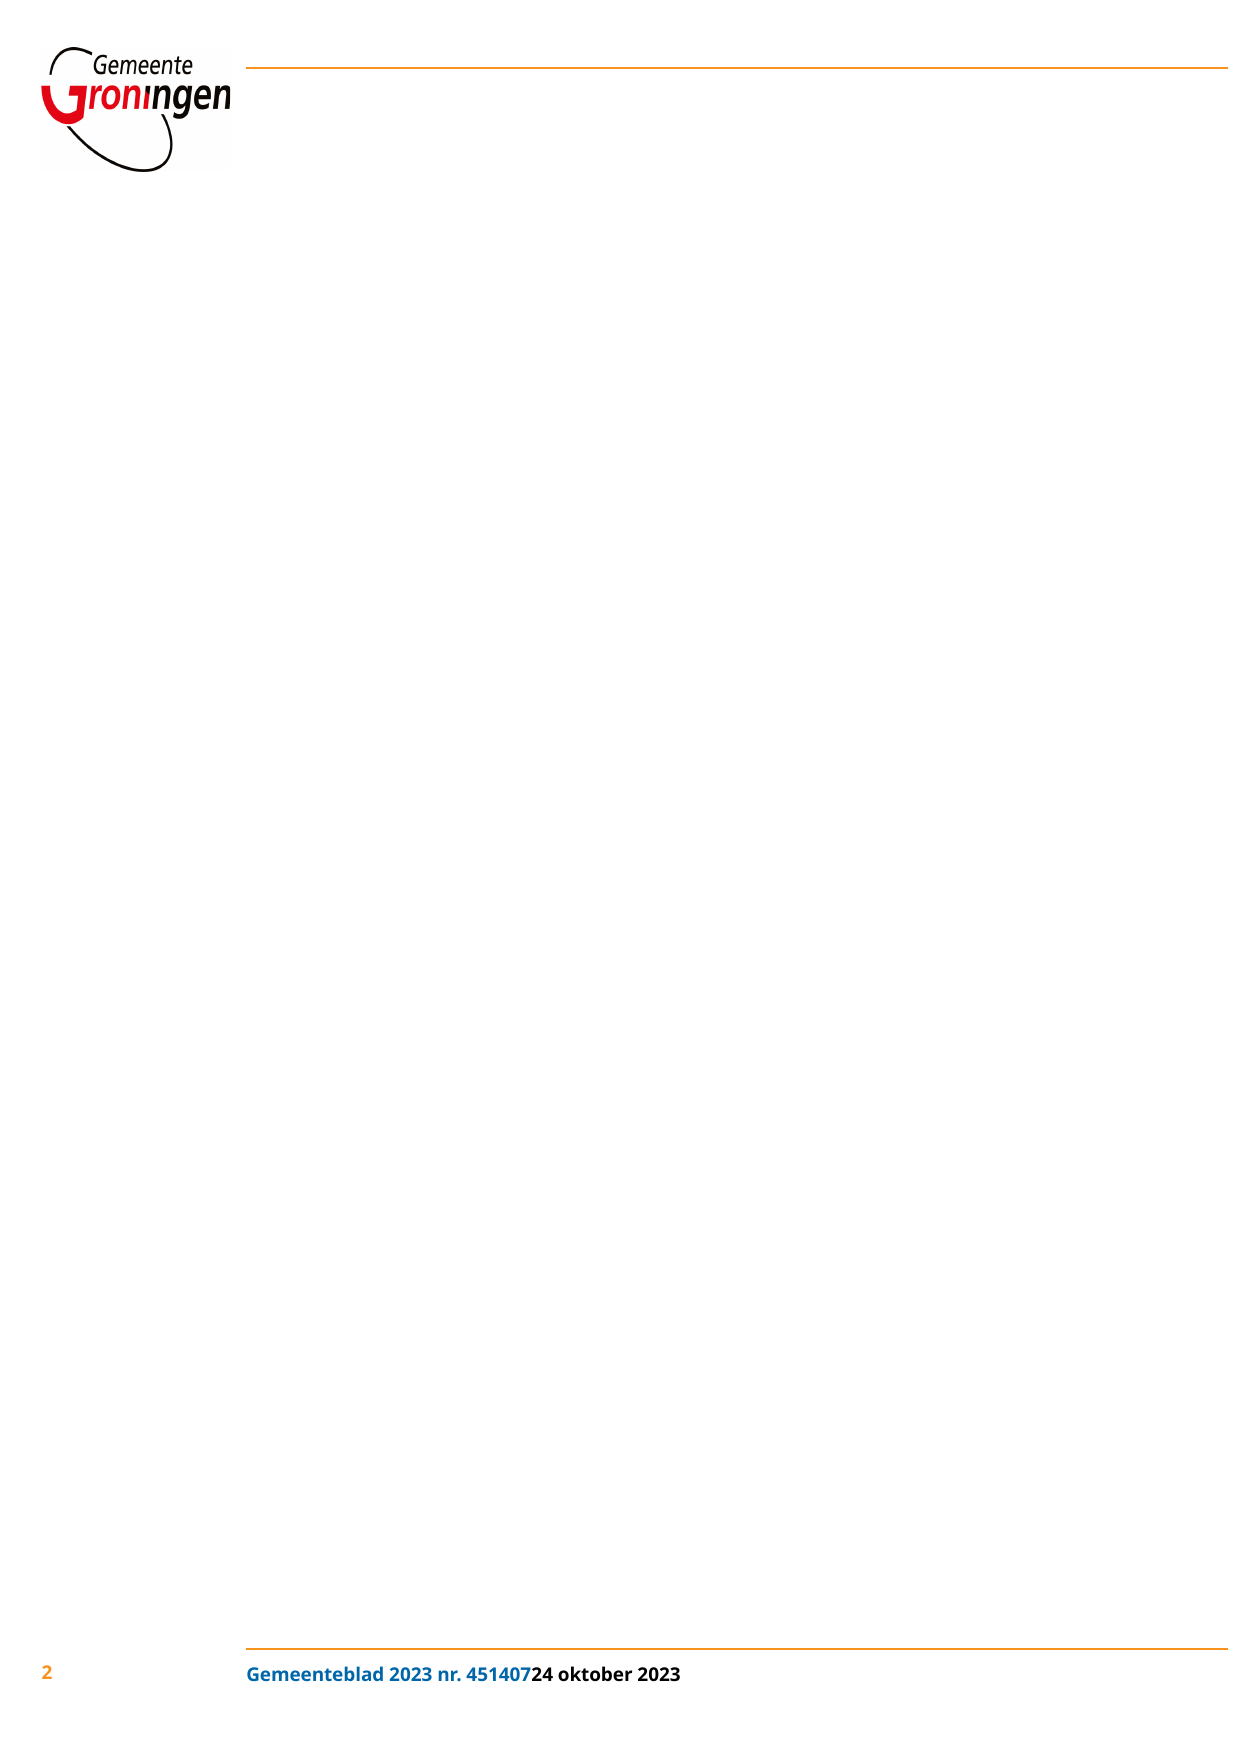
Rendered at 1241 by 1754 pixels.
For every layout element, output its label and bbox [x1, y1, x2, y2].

picture [41, 47, 231, 172]
